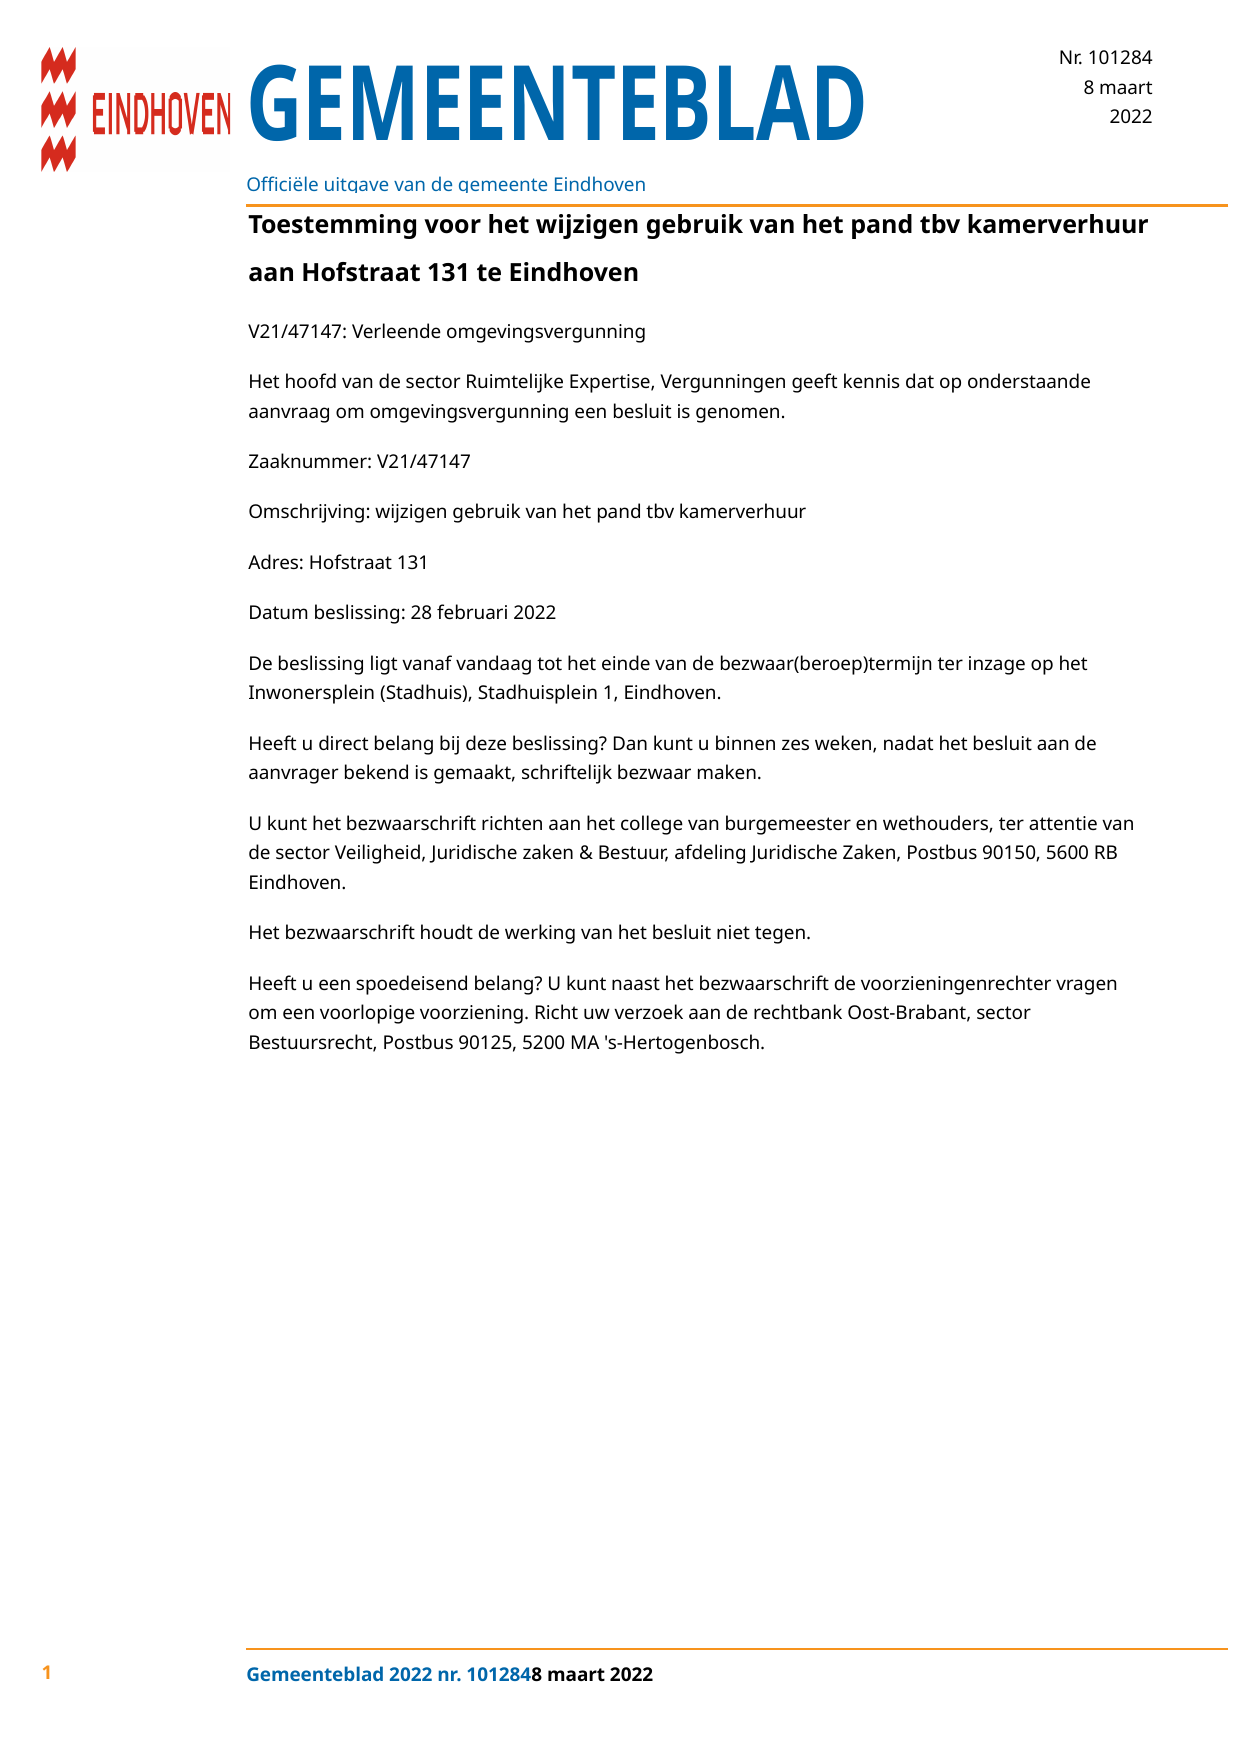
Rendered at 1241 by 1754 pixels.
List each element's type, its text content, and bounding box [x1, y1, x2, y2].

text De beslissing ligt vanaf vandaag tot het einde van de bezwaar(beroep)termijn ter inzage op het Inwonersplein (Stadhuis), Stadhuisplein 1, Eindhoven. [248, 650, 1152, 705]
text Datum beslissing: 28 februari 2022 [248, 599, 1152, 625]
text Zaaknummer: V21/47147 [248, 448, 1152, 474]
text Het bezwaarschrift houdt de werking van het besluit niet tegen. [248, 919, 1152, 945]
text Toestemming voor het wijzigen gebruik van het pand tbv kamerverhuur aan Hofstraat 131 te Eindhoven [248, 207, 1152, 288]
text V21/47147: Verleende omgevingsvergunning [248, 318, 1152, 344]
text Heeft u een spoedeisend belang? U kunt naast het bezwaarschrift de voorzieningenrechter vragen om een voorlopige voorziening. Richt uw verzoek aan de rechtbank Oost-Brabant, sector Bestuursrecht, Postbus 90125, 5200 MA 's-Hertogenbosch. [248, 970, 1152, 1055]
text Omschrijving: wijzigen gebruik van het pand tbv kamerverhuur [248, 499, 1152, 524]
text U kunt het bezwaarschrift richten aan het college van burgemeester en wethouders, ter attentie van de sector Veiligheid, Juridische zaken & Bestuur, afdeling Juridische Zaken, Postbus 90150, 5600 RB Eindhoven. [248, 810, 1152, 895]
text Heeft u direct belang bij deze beslissing? Dan kunt u binnen zes weken, nadat het besluit aan de aanvrager bekend is gemaakt, schriftelijk bezwaar maken. [248, 730, 1152, 785]
picture [41, 47, 231, 172]
text Adres: Hofstraat 131 [248, 549, 1152, 575]
text Het hoofd van de sector Ruimtelijke Expertise, Vergunningen geeft kennis dat op onderstaande aanvraag om omgevingsvergunning een besluit is genomen. [248, 368, 1152, 424]
